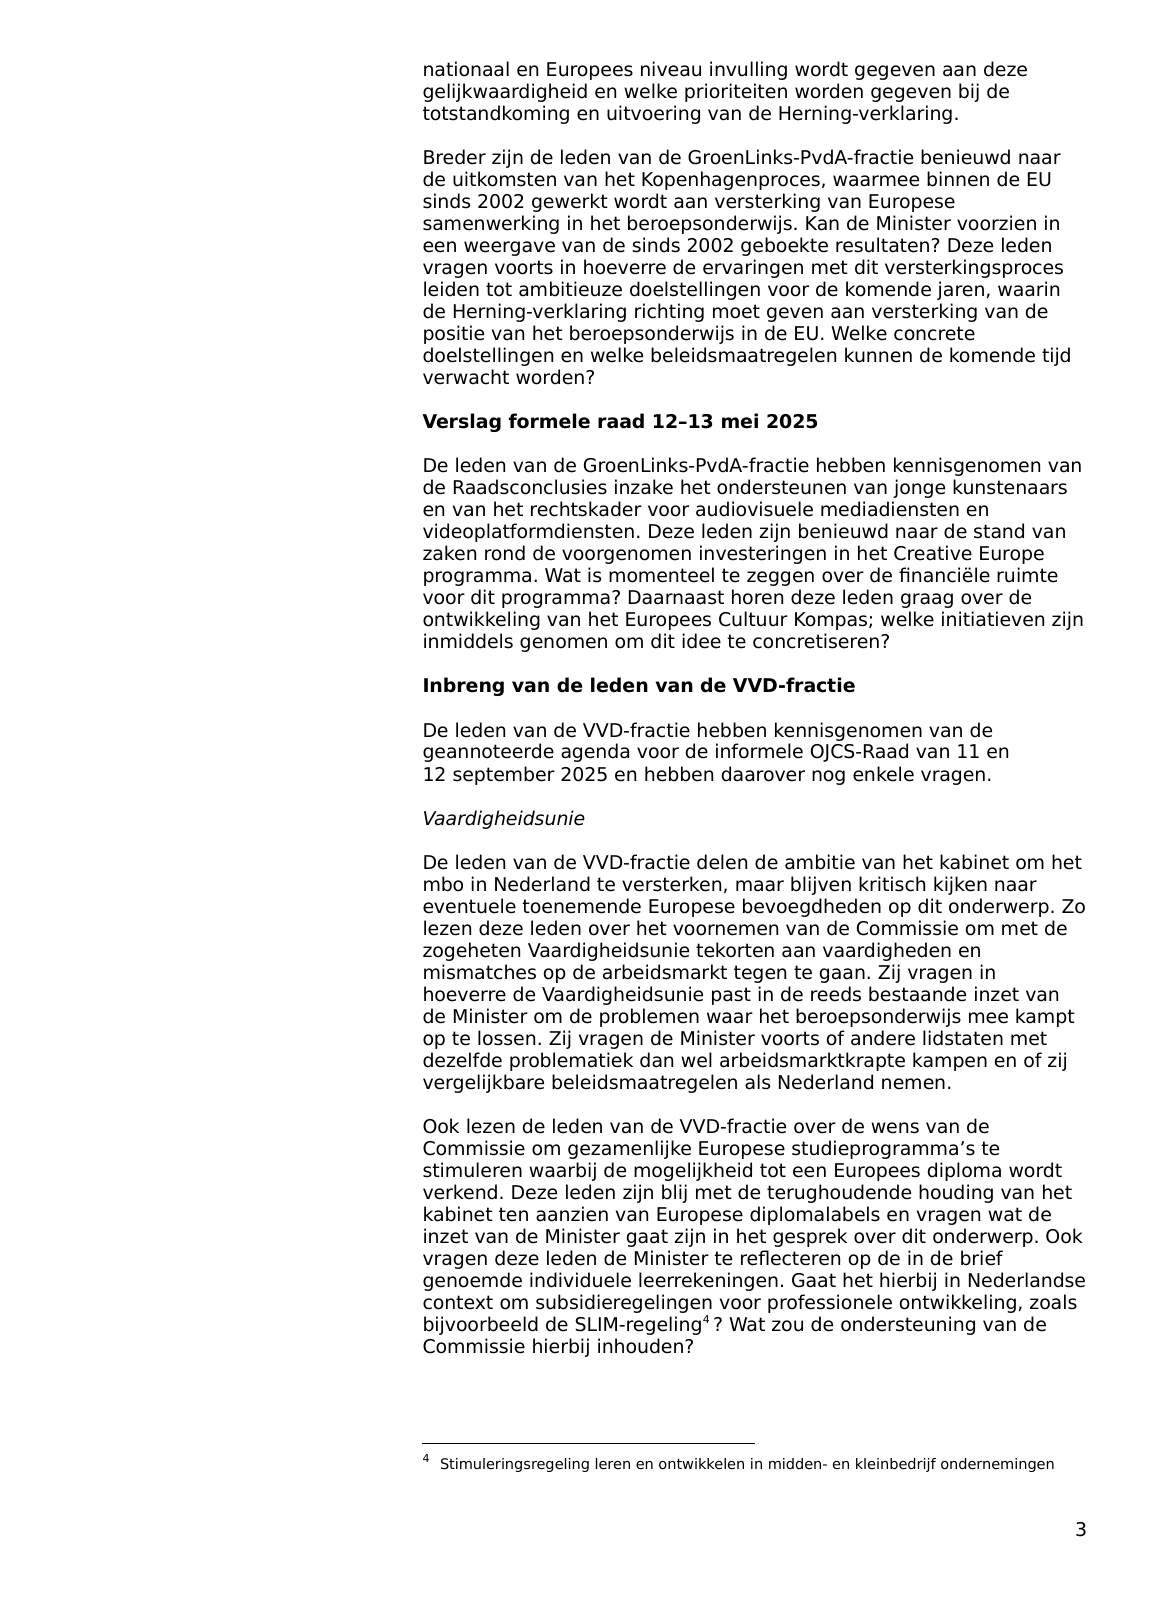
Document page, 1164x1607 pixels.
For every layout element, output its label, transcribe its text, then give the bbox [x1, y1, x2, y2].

text Breder zijn de leden van de GroenLinks-PvdA-fractie benieuwd naar de uitkomsten van het Kopenhagenproces, waarmee binnen de EU sinds 2002 gewerkt wordt aan versterking van Europese samenwerking in het beroepsonderwijs. Kan de Minister voorzien in een weergave van de sinds 2002 geboekte resultaten? Deze leden vragen voorts in hoeverre de ervaringen met dit versterkingsproces leiden tot ambitieuze doelstellingen voor de komende jaren, waarin de Herning-verklaring richting moet geven aan versterking van de positie van het beroepsonderwijs in de EU. Welke concrete doelstellingen en welke beleidsmaatregelen kunnen de komende tijd verwacht worden? [422, 147, 1087, 389]
text Ook lezen de leden van de VVD-fractie over de wens van de Commissie om gezamenlijke Europese studieprogramma’s te stimuleren waarbij de mogelijkheid tot een Europees diploma wordt verkend. Deze leden zijn blij met de terughoudende houding van het kabinet ten aanzien van Europese diplomalabels en vragen wat de inzet van de Minister gaat zijn in het gesprek over dit onderwerp. Ook vragen deze leden de Minister te reflecteren op de in de brief genoemde individuele leerrekeningen. Gaat het hierbij in Nederlandse context om subsidieregelingen voor professionele ontwikkeling, zoals bijvoorbeeld de SLIM-regeling? Wat zou de ondersteuning van de Commissie hierbij inhouden? [422, 1116, 1087, 1357]
text nationaal en Europees niveau invulling wordt gegeven aan deze gelijkwaardigheid en welke prioriteiten worden gegeven bij de totstandkoming en uitvoering van de Herning-verklaring. [422, 59, 1087, 125]
subtitle Verslag formele raad 12–13 mei 2025 [422, 411, 1087, 433]
subtitle Vaardigheidsunie [422, 808, 1087, 829]
text De leden van de VVD-fractie delen de ambitie van het kabinet om het mbo in Nederland te versterken, maar blijven kritisch kijken naar eventuele toenemende Europese bevoegdheden op dit onderwerp. Zo lezen deze leden over het voornemen van de Commissie om met de zogeheten Vaardigheidsunie tekorten aan vaardigheden en mismatches op de arbeidsmarkt tegen te gaan. Zij vragen in hoeverre de Vaardigheidsunie past in de reeds bestaande inzet van de Minister om de problemen waar het beroepsonderwijs mee kampt op te lossen. Zij vragen de Minister voorts of andere lidstaten met dezelfde problematiek dan wel arbeidsmarktkrapte kampen en of zij vergelijkbare beleidsmaatregelen als Nederland nemen. [422, 852, 1087, 1093]
subtitle Inbreng van de leden van de VVD-fractie [422, 675, 1087, 697]
text De leden van de GroenLinks-PvdA-fractie hebben kennisgenomen van de Raadsconclusies inzake het ondersteunen van jonge kunstenaars en van het rechtskader voor audiovisuele mediadiensten en videoplatformdiensten. Deze leden zijn benieuwd naar de stand van zaken rond de voorgenomen investeringen in het Creative Europe programma. Wat is momenteel te zeggen over de financiële ruimte voor dit programma? Daarnaast horen deze leden graag over de ontwikkeling van het Europees Cultuur Kompas; welke initiatieven zijn inmiddels genomen om dit idee te concretiseren? [422, 455, 1087, 653]
text De leden van de VVD-fractie hebben kennisgenomen van de geannoteerde agenda voor de informele OJCS-Raad van 11 en 12 september 2025 en hebben daarover nog enkele vragen. [422, 719, 1087, 785]
text Stimuleringsregeling leren en ontwikkelen in midden- en kleinbedrijf ondernemingen [422, 1452, 1087, 1474]
